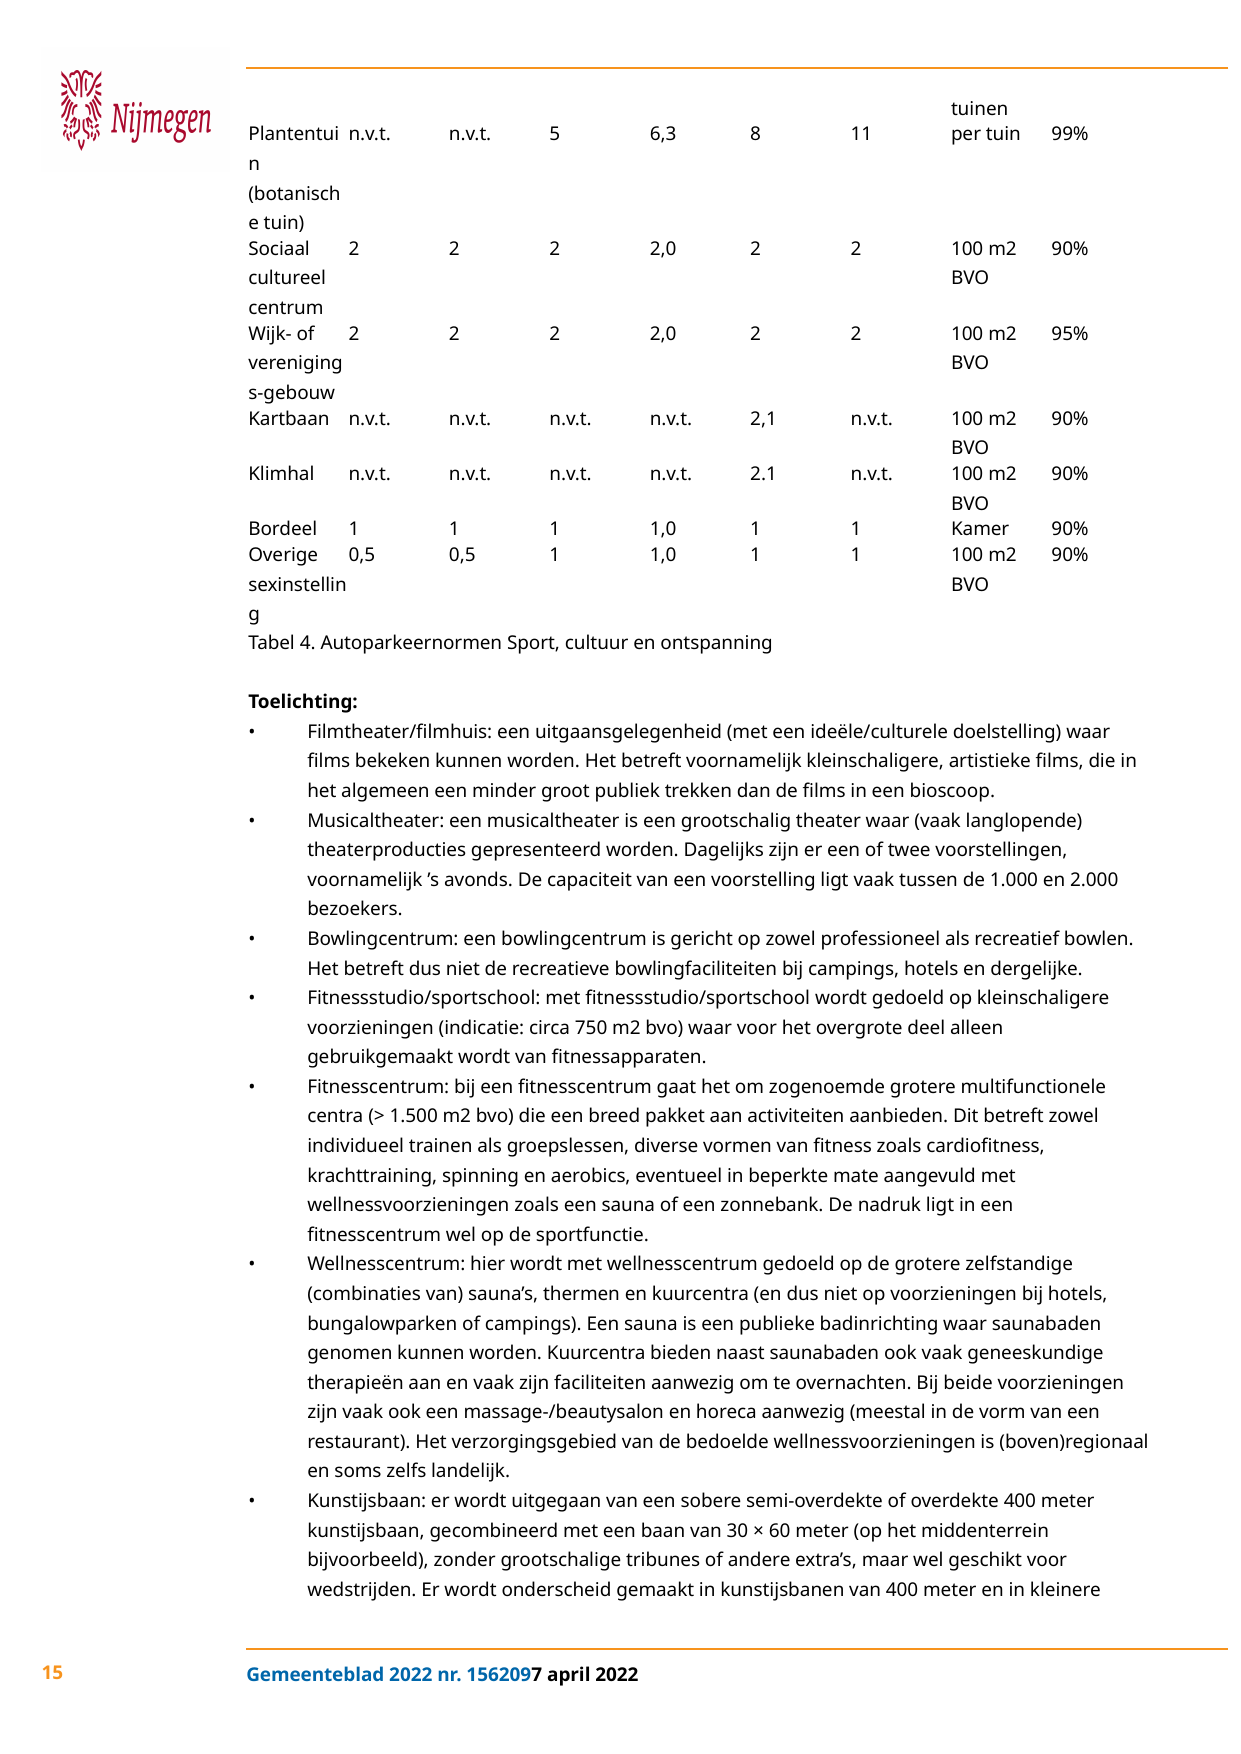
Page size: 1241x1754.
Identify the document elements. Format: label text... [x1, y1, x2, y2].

table_cell 90% [1051, 541, 1152, 626]
table_cell 11 [850, 121, 951, 235]
table_cell n.v.t. [348, 121, 449, 235]
table_cell Kamer [951, 515, 1051, 541]
table_cell n.v.t. [650, 460, 750, 515]
table_cell 2 [549, 320, 649, 405]
table_cell per tuin [951, 121, 1051, 235]
table_cell 2 [348, 320, 449, 405]
table_cell n.v.t. [850, 405, 951, 460]
table_cell [1051, 95, 1152, 121]
table_cell 8 [750, 121, 850, 235]
table_cell 2 [348, 235, 449, 320]
list Musicaltheater: een musicaltheater is een grootschalig theater waar (vaak langlopende) theaterproducties gepresenteerd worden. Dagelijks zijn er een of twee voorstellingen, voornamelijk ’s avonds. De capaciteit van een voorstelling ligt vaak tussen de 1.000 en 2.000 bezoekers. [248, 807, 1152, 921]
table_cell 2 [850, 235, 951, 320]
table_cell 1 [850, 515, 951, 541]
table_cell 99% [1051, 121, 1152, 235]
table_cell 2.1 [750, 460, 850, 515]
table_cell 2 [750, 320, 850, 405]
table_cell 1 [850, 541, 951, 626]
table_cell [449, 95, 549, 121]
list Kunstijsbaan: er wordt uitgegaan van een sobere semi-overdekte of overdekte 400 meter kunstijsbaan, gecombineerd met een baan van 30 × 60 meter (op het middenterrein bijvoorbeeld), zonder grootschalige tribunes of andere extra’s, maar wel geschikt voor wedstrijden. Er wordt onderscheid gemaakt in kunstijsbanen van 400 meter en in kleinere [248, 1487, 1152, 1602]
table_cell 2 [449, 320, 549, 405]
table_cell 95% [1051, 320, 1152, 405]
table_cell n.v.t. [449, 405, 549, 460]
table_cell 1 [549, 541, 649, 626]
table_cell [348, 95, 449, 121]
table_cell 100 m2 BVO [951, 405, 1051, 460]
table_cell 90% [1051, 405, 1152, 460]
table_cell 100 m2 BVO [951, 320, 1051, 405]
table_cell 2,0 [650, 235, 750, 320]
table_cell 0,5 [348, 541, 449, 626]
table_cell Overige sexinstelling [248, 541, 348, 626]
list Fitnessstudio/sportschool: met fitnessstudio/sportschool wordt gedoeld op kleinschaligere voorzieningen (indicatie: circa 750 m2 bvo) waar voor het overgrote deel alleen gebruikgemaakt wordt van fitnessapparaten. [248, 984, 1152, 1069]
table_cell n.v.t. [650, 405, 750, 460]
list Wellnesscentrum: hier wordt met wellnesscentrum gedoeld op de grotere zelfstandige (combinaties van) sauna’s, thermen en kuurcentra (en dus niet op voorzieningen bij hotels, bungalowparken of campings). Een sauna is een publieke badinrichting waar saunabaden genomen kunnen worden. Kuurcentra bieden naast saunabaden ook vaak geneeskundige therapieën aan en vaak zijn faciliteiten aanwezig om te overnachten. Bij beide voorzieningen zijn vaak ook een massage-/beautysalon en horeca aanwezig (meestal in de vorm van een restaurant). Het verzorgingsgebied van de bedoelde wellnessvoorzieningen is (boven)regionaal en soms zelfs landelijk. [248, 1251, 1152, 1483]
table_cell [248, 95, 348, 121]
table_cell n.v.t. [850, 460, 951, 515]
table_cell 0,5 [449, 541, 549, 626]
table_cell n.v.t. [449, 121, 549, 235]
table_cell Kartbaan [248, 405, 348, 460]
table_cell n.v.t. [348, 405, 449, 460]
list Bowlingcentrum: een bowlingcentrum is gericht op zowel professioneel als recreatief bowlen. Het betreft dus niet de recreatieve bowlingfaciliteiten bij campings, hotels en dergelijke. [248, 925, 1152, 980]
table_cell 1 [449, 515, 549, 541]
list Fitnesscentrum: bij een fitnesscentrum gaat het om zogenoemde grotere multifunctionele centra (> 1.500 m2 bvo) die een breed pakket aan activiteiten aanbieden. Dit betreft zowel individueel trainen als groepslessen, diverse vormen van fitness zoals cardiofitness, krachttraining, spinning en aerobics, eventueel in beperkte mate aangevuld met wellnessvoorzieningen zoals een sauna of een zonnebank. De nadruk ligt in een fitnesscentrum wel op de sportfunctie. [248, 1073, 1152, 1247]
table_cell 6,3 [650, 121, 750, 235]
table_cell Klimhal [248, 460, 348, 515]
table_cell 90% [1051, 460, 1152, 515]
table_cell [549, 95, 649, 121]
table_cell 1 [348, 515, 449, 541]
table_cell 100 m2 BVO [951, 460, 1051, 515]
table_cell 2 [750, 235, 850, 320]
table_cell 5 [549, 121, 649, 235]
table_cell n.v.t. [549, 405, 649, 460]
table_cell 1,0 [650, 541, 750, 626]
table_cell Plantentuin (botanische tuin) [248, 121, 348, 235]
table_cell tuinen [951, 95, 1051, 121]
table_cell 2 [850, 320, 951, 405]
table_cell 2 [449, 235, 549, 320]
table_cell Sociaal cultureel centrum [248, 235, 348, 320]
table_cell 1,0 [650, 515, 750, 541]
table_cell [850, 95, 951, 121]
table_cell 100 m2 BVO [951, 235, 1051, 320]
table_cell 2 [549, 235, 649, 320]
table_cell n.v.t. [449, 460, 549, 515]
table_cell [750, 95, 850, 121]
list Filmtheater/filmhuis: een uitgaansgelegenheid (met een ideële/culturele doelstelling) waar films bekeken kunnen worden. Het betreft voornamelijk kleinschaligere, artistieke films, die in het algemeen een minder groot publiek trekken dan de films in een bioscoop. [248, 718, 1152, 803]
table_cell Bordeel [248, 515, 348, 541]
table_cell Wijk- of verenigings-gebouw [248, 320, 348, 405]
table_cell 100 m2 BVO [951, 541, 1051, 626]
table_cell 90% [1051, 515, 1152, 541]
table_cell 1 [750, 515, 850, 541]
table_cell 2,1 [750, 405, 850, 460]
table_cell 2,0 [650, 320, 750, 405]
text Tabel 4. Autoparkeernormen Sport, cultuur en ontspanning [248, 629, 1152, 655]
table_cell n.v.t. [549, 460, 649, 515]
table_cell [650, 95, 750, 121]
table_cell 1 [750, 541, 850, 626]
table_cell 1 [549, 515, 649, 541]
table_cell n.v.t. [348, 460, 449, 515]
picture [41, 47, 231, 172]
text Toelichting: [248, 688, 1152, 714]
table_cell 90% [1051, 235, 1152, 320]
